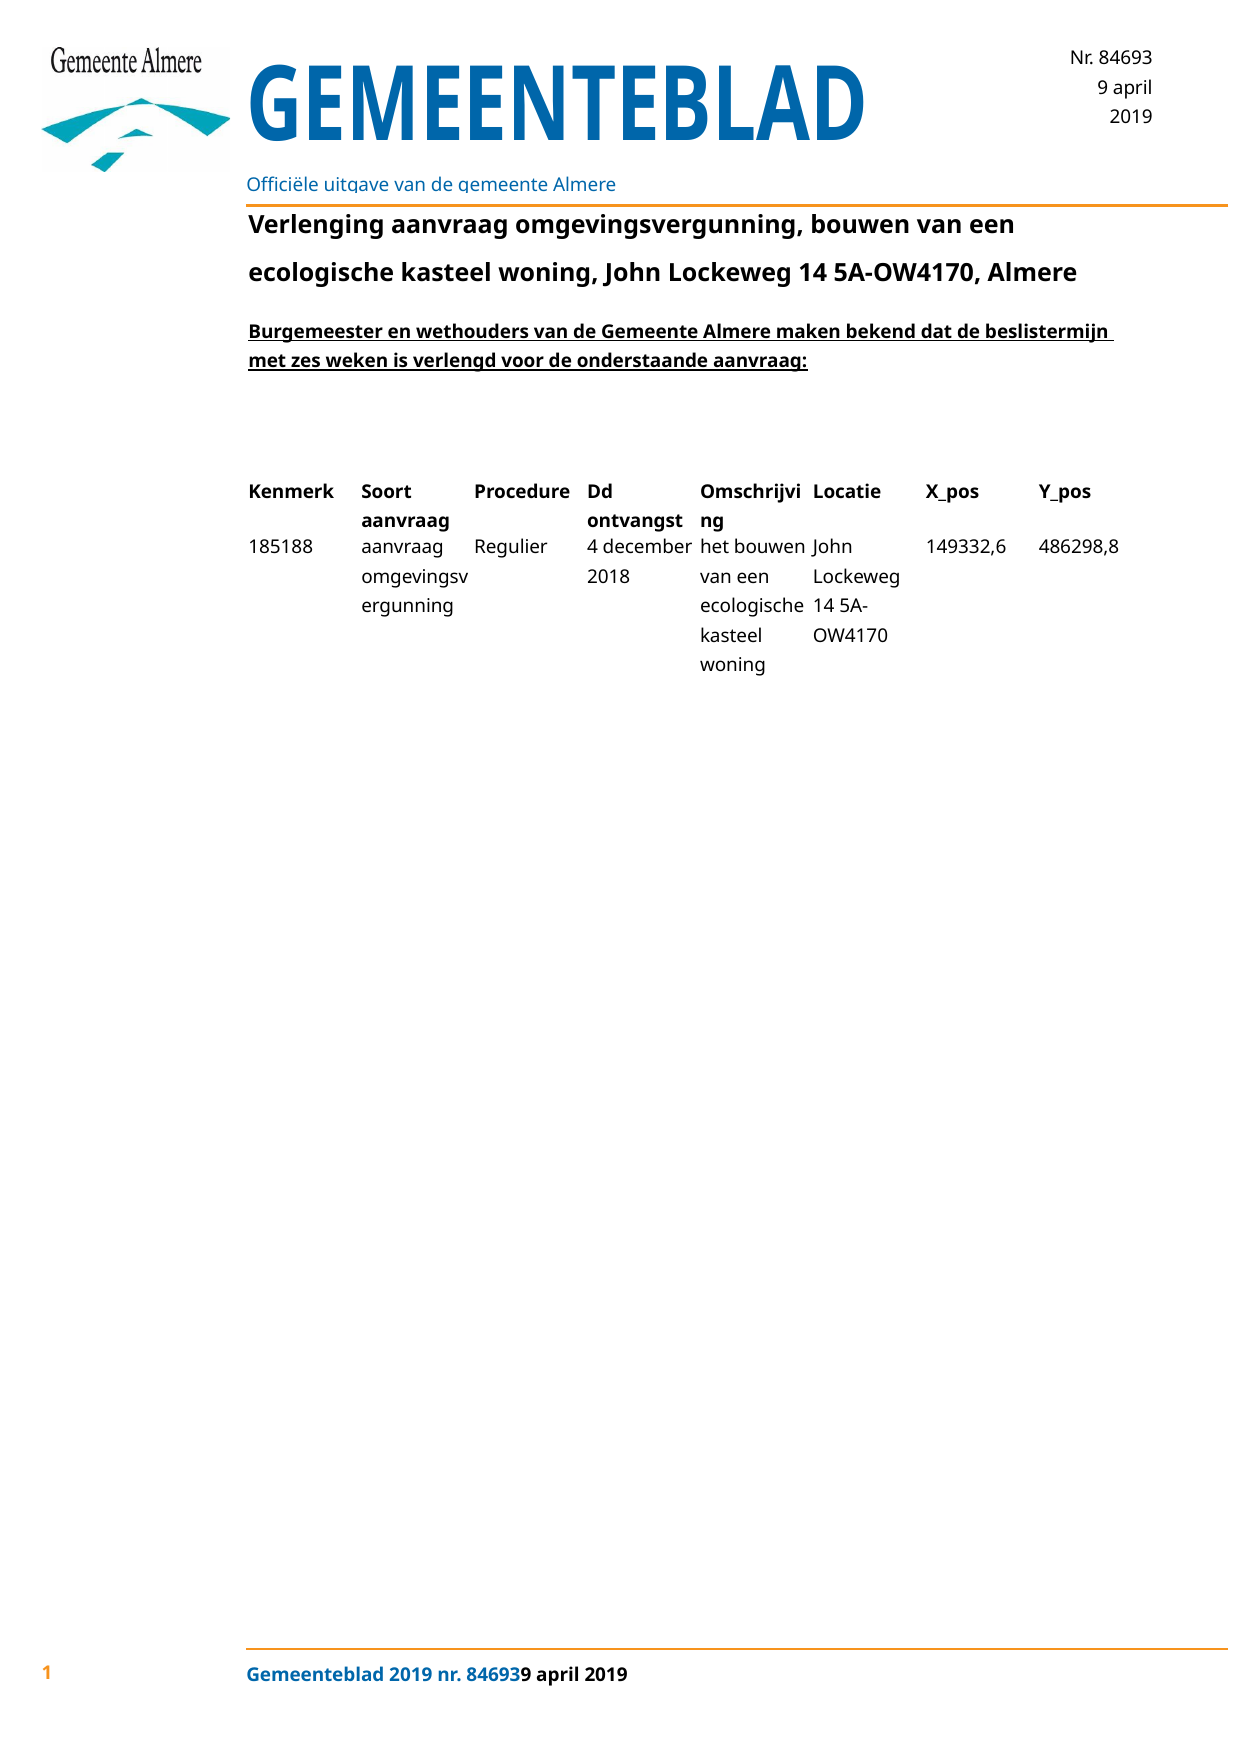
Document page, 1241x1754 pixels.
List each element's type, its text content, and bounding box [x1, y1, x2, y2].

table_cell het bouwen van een ecologische kasteel woning [700, 533, 813, 677]
table_cell Regulier [474, 533, 587, 677]
table_header Soort aanvraag [361, 478, 474, 533]
text Verlenging aanvraag omgevingsvergunning, bouwen van een ecologische kasteel woning, John Lockeweg 14 5A-OW4170, Almere [248, 207, 1152, 288]
table_cell 185188 [248, 533, 361, 677]
table_header Y_pos [1039, 478, 1152, 533]
table_cell 4 december 2018 [587, 533, 700, 677]
table_header Kenmerk [248, 478, 361, 533]
table_header Procedure [474, 478, 587, 533]
table_cell John Lockeweg 14 5A-OW4170 [813, 533, 926, 677]
table_cell 486298,8 [1039, 533, 1152, 677]
table_header Dd ontvangst [587, 478, 700, 533]
table_header Omschrijving [700, 478, 813, 533]
text Burgemeester en wethouders van de Gemeente Almere maken bekend dat de beslistermijn met zes weken is verlengd voor de onderstaande aanvraag: [248, 318, 1152, 373]
table_header X_pos [926, 478, 1038, 533]
table_cell aanvraag omgevingsvergunning [361, 533, 474, 677]
table_cell 149332,6 [926, 533, 1038, 677]
picture [41, 47, 231, 172]
table_header Locatie [813, 478, 926, 533]
